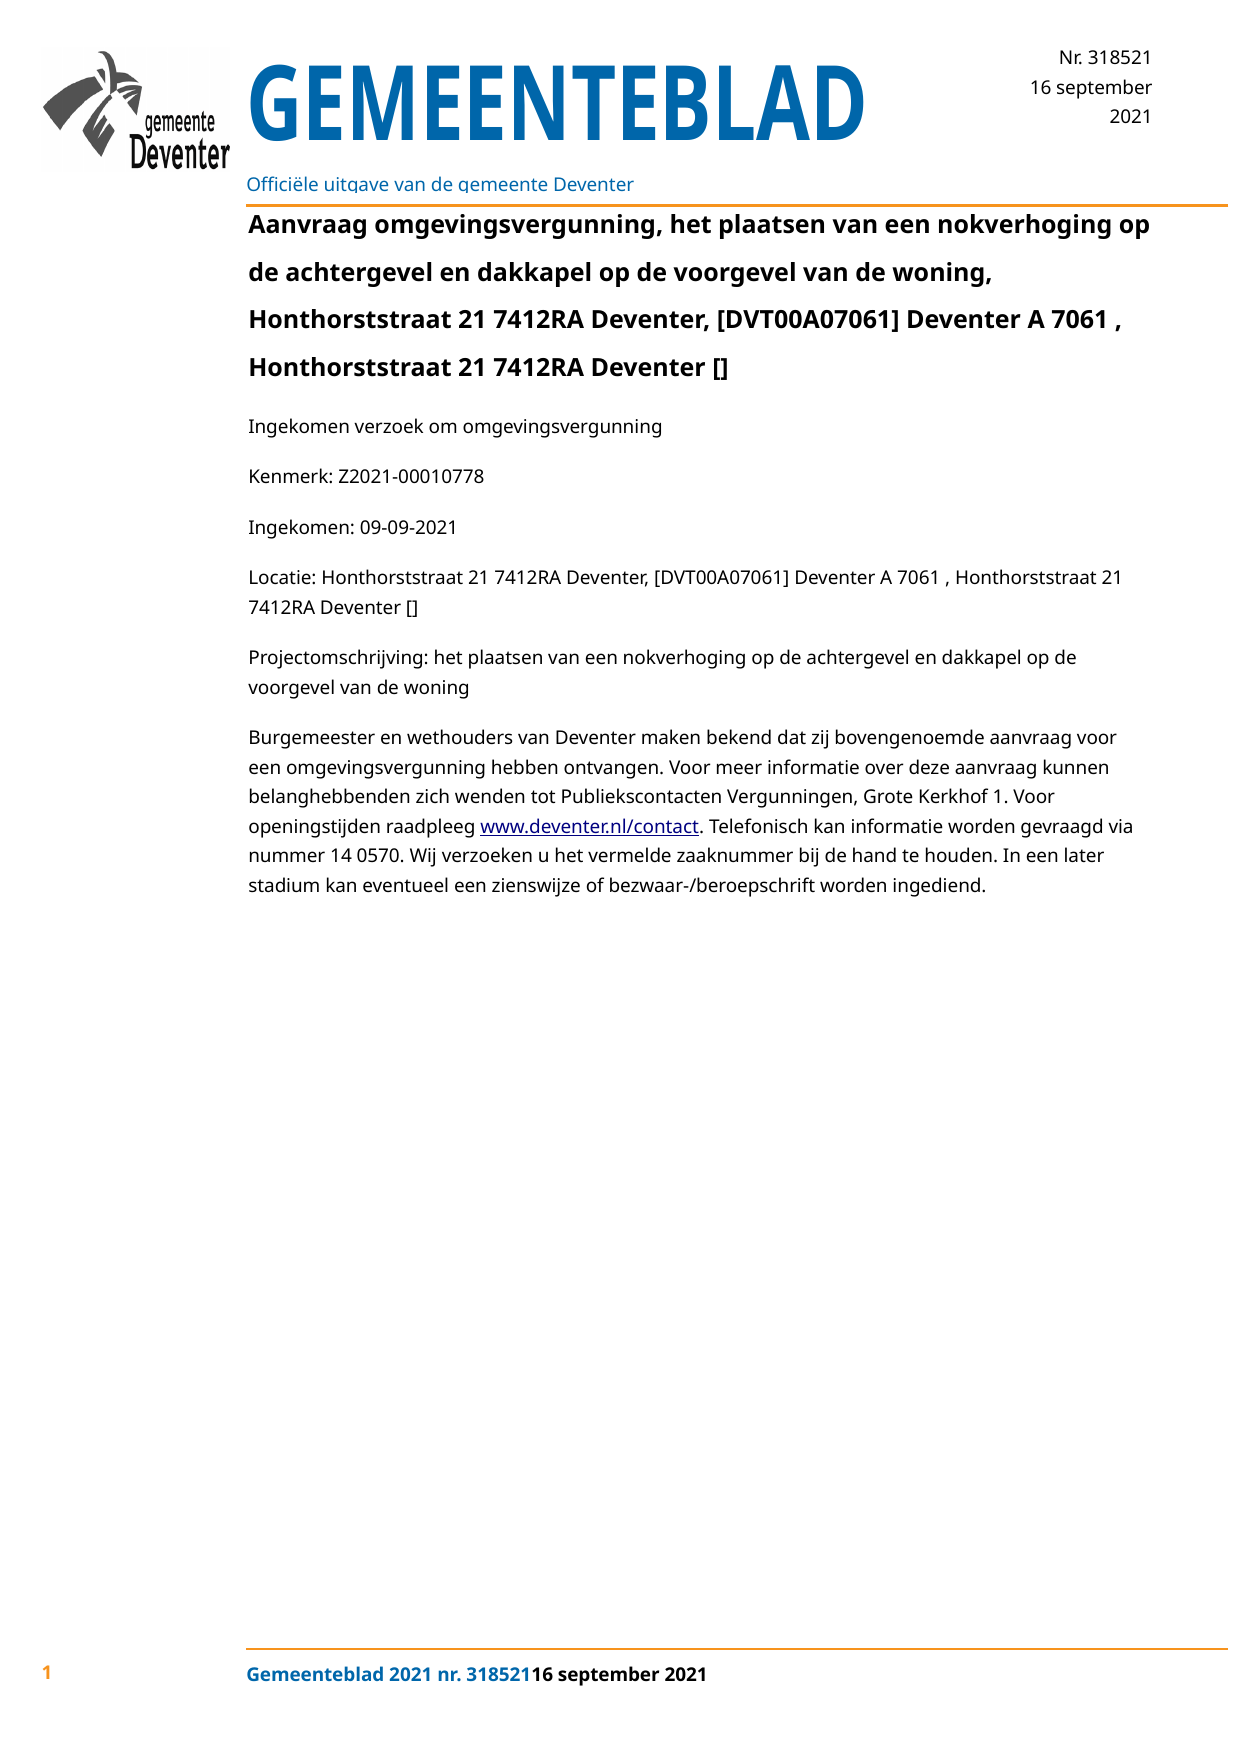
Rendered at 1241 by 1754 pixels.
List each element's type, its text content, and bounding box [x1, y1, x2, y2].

picture [41, 47, 231, 172]
text Ingekomen: 09-09-2021 [248, 514, 1152, 540]
text Aanvraag omgevingsvergunning, het plaatsen van een nokverhoging op de achtergevel en dakkapel op de voorgevel van de woning, Honthorststraat 21 7412RA Deventer, [DVT00A07061] Deventer A 7061 , Honthorststraat 21 7412RA Deventer [] [248, 207, 1152, 384]
text Ingekomen verzoek om omgevingsvergunning [248, 413, 1152, 439]
text Locatie: Honthorststraat 21 7412RA Deventer, [DVT00A07061] Deventer A 7061 , Honthorststraat 21 7412RA Deventer [] [248, 564, 1152, 620]
text Projectomschrijving: het plaatsen van een nokverhoging op de achtergevel en dakkapel op de voorgevel van de woning [248, 644, 1152, 700]
text Kenmerk: Z2021-00010778 [248, 463, 1152, 489]
text Burgemeester en wethouders van Deventer maken bekend dat zij bovengenoemde aanvraag voor een omgevingsvergunning hebben ontvangen. Voor meer informatie over deze aanvraag kunnen belanghebbenden zich wenden tot Publiekscontacten Vergunningen, Grote Kerkhof 1. Voor openingstijden raadpleeg www.deventer.nl/contact. Telefonisch kan informatie worden gevraagd via nummer 14 0570. Wij verzoeken u het vermelde zaaknummer bij de hand te houden. In een later stadium kan eventueel een zienswijze of bezwaar-/beroepschrift worden ingediend. [248, 724, 1152, 898]
